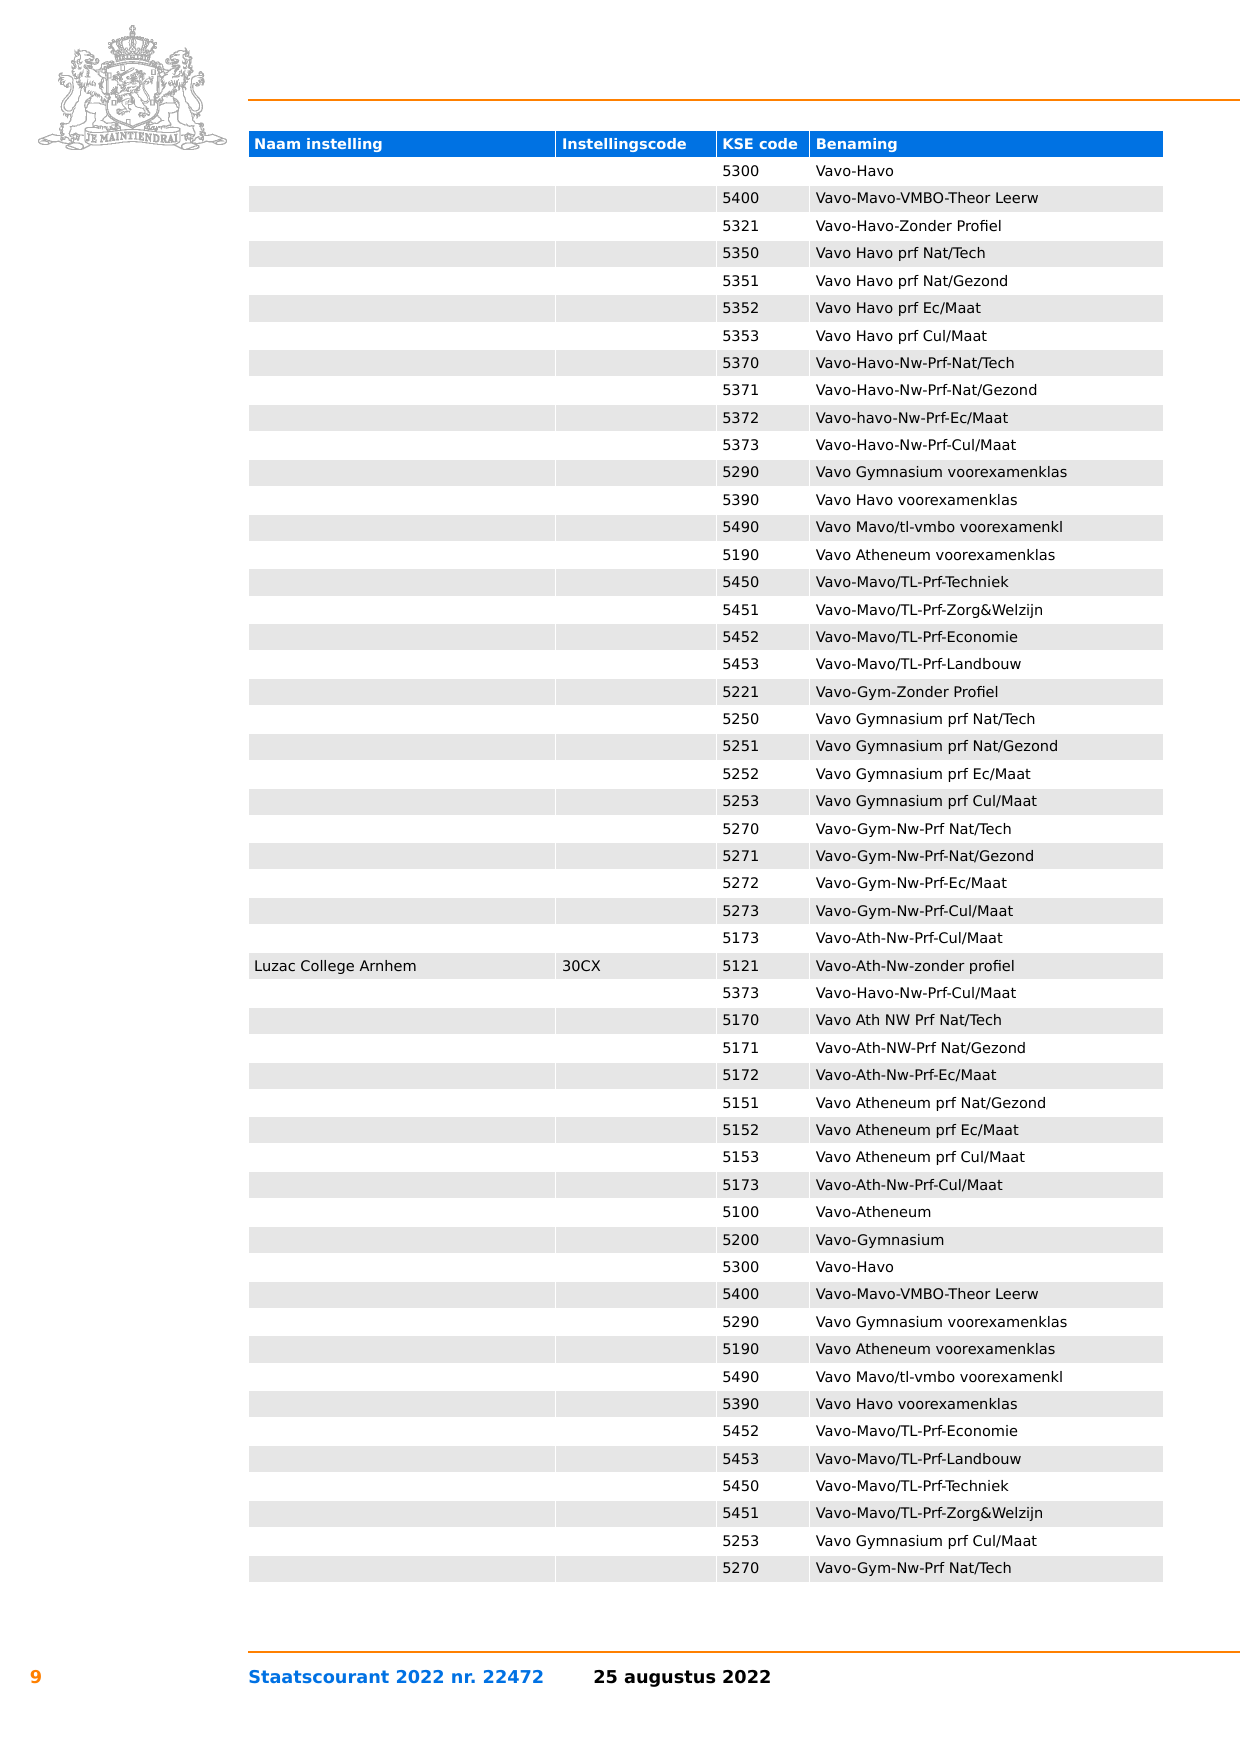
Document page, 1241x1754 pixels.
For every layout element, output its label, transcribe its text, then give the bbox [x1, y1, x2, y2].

table_cell [249, 624, 555, 650]
table_cell [249, 460, 555, 486]
table_cell [249, 1501, 555, 1527]
table_cell Vavo Atheneum prf Cul/Maat [810, 1145, 1163, 1171]
table_cell [556, 569, 716, 596]
table_cell [249, 816, 555, 842]
table_cell [249, 871, 555, 897]
table_cell Vavo Mavo/tl-vmbo voorexamenkl [810, 1364, 1163, 1390]
table_cell 5221 [717, 679, 809, 705]
table_cell Vavo-Mavo/TL-Prf-Zorg&Welzijn [810, 597, 1163, 623]
table_cell 5351 [717, 268, 809, 294]
table_cell Vavo Gymnasium prf Cul/Maat [810, 1528, 1163, 1554]
table_cell [556, 761, 716, 787]
table_cell [249, 1336, 555, 1363]
table_cell 5171 [717, 1035, 809, 1061]
table_cell 5190 [717, 542, 809, 568]
table_cell [556, 1556, 716, 1582]
table_cell Vavo Gymnasium prf Nat/Tech [810, 706, 1163, 733]
table_cell [249, 487, 555, 513]
table_cell [249, 432, 555, 459]
table_cell Vavo Atheneum prf Nat/Gezond [810, 1090, 1163, 1116]
table_cell 5270 [717, 1556, 809, 1582]
table_cell [556, 1063, 716, 1089]
table_cell [249, 706, 555, 733]
table_cell Vavo-havo-Nw-Prf-Ec/Maat [810, 405, 1163, 431]
table_cell Vavo-Ath-Nw-zonder profiel [810, 953, 1163, 979]
table_cell [556, 241, 716, 267]
table_cell 5450 [717, 1473, 809, 1500]
table_cell Vavo-Havo-Zonder Profiel [810, 213, 1163, 239]
table_cell [556, 350, 716, 376]
table_cell [249, 1419, 555, 1445]
table_cell 5490 [717, 1364, 809, 1390]
table_cell 5452 [717, 624, 809, 650]
table_cell [556, 460, 716, 486]
table_cell 5321 [717, 213, 809, 239]
table_cell Vavo-Gym-Nw-Prf-Cul/Maat [810, 898, 1163, 924]
table_cell Vavo-Mavo-VMBO-Theor Leerw [810, 1282, 1163, 1308]
table_cell Vavo-Gym-Nw-Prf-Ec/Maat [810, 871, 1163, 897]
table_cell [249, 734, 555, 760]
table_cell 5300 [717, 1254, 809, 1281]
table_cell [249, 597, 555, 623]
table_cell [556, 816, 716, 842]
table_cell [249, 1035, 555, 1061]
table_cell Vavo-Havo-Nw-Prf-Nat/Tech [810, 350, 1163, 376]
table_cell [249, 1008, 555, 1034]
table_cell 5250 [717, 706, 809, 733]
table_cell Vavo-Mavo/TL-Prf-Economie [810, 1419, 1163, 1445]
table_cell [556, 1528, 716, 1554]
table_cell [556, 925, 716, 952]
table_cell [249, 1364, 555, 1390]
table_cell [249, 323, 555, 349]
table_cell 5271 [717, 843, 809, 869]
table_cell 5450 [717, 569, 809, 596]
table_cell 5151 [717, 1090, 809, 1116]
table_cell 5373 [717, 432, 809, 459]
table_cell [249, 898, 555, 924]
table_cell 5252 [717, 761, 809, 787]
table_cell 5152 [717, 1117, 809, 1143]
table_cell 5400 [717, 186, 809, 212]
table_cell Vavo Atheneum voorexamenklas [810, 542, 1163, 568]
table_cell Vavo-Ath-NW-Prf Nat/Gezond [810, 1035, 1163, 1061]
table_cell [556, 378, 716, 404]
table_cell 5153 [717, 1145, 809, 1171]
table_cell [249, 651, 555, 678]
table_cell [249, 1556, 555, 1582]
table_cell [556, 679, 716, 705]
table_cell Vavo-Mavo/TL-Prf-Economie [810, 624, 1163, 650]
table_cell [556, 295, 716, 322]
table_cell [249, 1282, 555, 1308]
table_cell Vavo Gymnasium prf Ec/Maat [810, 761, 1163, 787]
table_cell 5270 [717, 816, 809, 842]
table_cell [249, 980, 555, 1007]
table_cell Vavo Gymnasium prf Cul/Maat [810, 789, 1163, 815]
table_cell 5273 [717, 898, 809, 924]
table_cell 5390 [717, 1391, 809, 1417]
table_cell [556, 1035, 716, 1061]
table_header Naam instelling [249, 131, 555, 157]
table_cell 5453 [717, 651, 809, 678]
table_cell Vavo-Havo [810, 1254, 1163, 1281]
table_cell 5100 [717, 1199, 809, 1226]
table_cell 5451 [717, 597, 809, 623]
table_cell 5490 [717, 515, 809, 541]
table_cell 5173 [717, 925, 809, 952]
table_cell [556, 871, 716, 897]
table_cell [556, 843, 716, 869]
table_header Instellingscode [556, 131, 716, 157]
table_cell 5300 [717, 158, 809, 185]
table_cell Vavo Havo voorexamenklas [810, 1391, 1163, 1417]
table_cell [249, 378, 555, 404]
table_cell [249, 1145, 555, 1171]
table_cell [249, 1227, 555, 1253]
table_cell [556, 405, 716, 431]
table_cell Vavo Havo prf Ec/Maat [810, 295, 1163, 322]
table_cell 5353 [717, 323, 809, 349]
table_cell 5371 [717, 378, 809, 404]
table_cell 5452 [717, 1419, 809, 1445]
table_cell [556, 1336, 716, 1363]
table_cell [556, 1309, 716, 1335]
table_cell [556, 1254, 716, 1281]
table_cell [249, 295, 555, 322]
table_cell 5390 [717, 487, 809, 513]
table_cell 5352 [717, 295, 809, 322]
table_cell Vavo-Gym-Zonder Profiel [810, 679, 1163, 705]
table_cell [249, 1446, 555, 1472]
table_cell 5372 [717, 405, 809, 431]
table_cell [556, 1282, 716, 1308]
table_cell [249, 789, 555, 815]
table_cell 5451 [717, 1501, 809, 1527]
table_cell 5453 [717, 1446, 809, 1472]
table_cell [556, 1227, 716, 1253]
table_cell Vavo Gymnasium voorexamenklas [810, 1309, 1163, 1335]
table_cell Vavo-Gymnasium [810, 1227, 1163, 1253]
table_cell 5290 [717, 460, 809, 486]
table_cell [556, 980, 716, 1007]
table_cell 5290 [717, 1309, 809, 1335]
table_cell Vavo-Havo [810, 158, 1163, 185]
table_cell [556, 158, 716, 185]
table_cell Vavo Havo prf Nat/Tech [810, 241, 1163, 267]
table_cell [249, 1309, 555, 1335]
table_cell [556, 1364, 716, 1390]
table_cell [249, 569, 555, 596]
table_cell [556, 1446, 716, 1472]
table_cell 5190 [717, 1336, 809, 1363]
table_cell Vavo-Mavo/TL-Prf-Zorg&Welzijn [810, 1501, 1163, 1527]
table_cell [556, 1419, 716, 1445]
table_cell Vavo-Mavo/TL-Prf-Landbouw [810, 1446, 1163, 1472]
table_cell [556, 515, 716, 541]
table_cell [249, 1063, 555, 1089]
table_cell [556, 487, 716, 513]
table_cell [249, 515, 555, 541]
table_cell 5121 [717, 953, 809, 979]
table_cell [249, 761, 555, 787]
table_cell Vavo Havo voorexamenklas [810, 487, 1163, 513]
table_cell [556, 1172, 716, 1198]
table_cell [556, 542, 716, 568]
table_cell [249, 679, 555, 705]
table_cell [556, 789, 716, 815]
table_cell 5400 [717, 1282, 809, 1308]
table_cell [249, 925, 555, 952]
table_cell [249, 1117, 555, 1143]
table_cell 5350 [717, 241, 809, 267]
table_cell 5253 [717, 1528, 809, 1554]
table_cell [556, 323, 716, 349]
table_cell [556, 186, 716, 212]
table_cell Vavo-Ath-Nw-Prf-Cul/Maat [810, 1172, 1163, 1198]
table_cell [249, 1391, 555, 1417]
table_cell Vavo-Mavo/TL-Prf-Techniek [810, 569, 1163, 596]
table_cell [556, 432, 716, 459]
picture [38, 25, 227, 150]
table_cell 5173 [717, 1172, 809, 1198]
table_cell Vavo-Gym-Nw-Prf Nat/Tech [810, 1556, 1163, 1582]
table_cell [556, 213, 716, 239]
table_cell [556, 1199, 716, 1226]
table_cell [556, 268, 716, 294]
table_cell Vavo-Havo-Nw-Prf-Cul/Maat [810, 432, 1163, 459]
table_cell [249, 1090, 555, 1116]
table_cell [556, 651, 716, 678]
table_cell 5373 [717, 980, 809, 1007]
table_cell Vavo-Havo-Nw-Prf-Nat/Gezond [810, 378, 1163, 404]
table_cell [249, 1254, 555, 1281]
table_cell [249, 1172, 555, 1198]
table_cell [556, 1008, 716, 1034]
table_cell Vavo-Ath-Nw-Prf-Ec/Maat [810, 1063, 1163, 1089]
table_cell [556, 1145, 716, 1171]
table_cell Vavo-Mavo/TL-Prf-Landbouw [810, 651, 1163, 678]
table_cell Vavo Havo prf Cul/Maat [810, 323, 1163, 349]
table_cell Vavo-Gym-Nw-Prf Nat/Tech [810, 816, 1163, 842]
table_cell Vavo Mavo/tl-vmbo voorexamenkl [810, 515, 1163, 541]
table_cell 5251 [717, 734, 809, 760]
table_cell [556, 1090, 716, 1116]
table_cell Luzac College Arnhem [249, 953, 555, 979]
table_cell [556, 597, 716, 623]
table_header KSE code [717, 131, 809, 157]
table_cell [249, 241, 555, 267]
table_cell 30CX [556, 953, 716, 979]
table_cell 5253 [717, 789, 809, 815]
table_cell 5172 [717, 1063, 809, 1089]
table_cell [556, 1391, 716, 1417]
table_cell 5272 [717, 871, 809, 897]
table_cell [249, 158, 555, 185]
table_cell [556, 734, 716, 760]
table_cell [249, 350, 555, 376]
table_cell [249, 1199, 555, 1226]
table_cell 5200 [717, 1227, 809, 1253]
table_cell Vavo-Mavo/TL-Prf-Techniek [810, 1473, 1163, 1500]
table_cell [249, 186, 555, 212]
table_cell [556, 1473, 716, 1500]
table_cell Vavo Gymnasium prf Nat/Gezond [810, 734, 1163, 760]
table_cell [556, 624, 716, 650]
table_cell Vavo Gymnasium voorexamenklas [810, 460, 1163, 486]
table_cell [249, 843, 555, 869]
table_cell [249, 1528, 555, 1554]
table_cell [249, 542, 555, 568]
table_cell Vavo-Mavo-VMBO-Theor Leerw [810, 186, 1163, 212]
table_cell [556, 706, 716, 733]
table_cell [249, 268, 555, 294]
table_cell Vavo Atheneum prf Ec/Maat [810, 1117, 1163, 1143]
table_header Benaming [810, 131, 1163, 157]
table_cell Vavo-Ath-Nw-Prf-Cul/Maat [810, 925, 1163, 952]
table_cell Vavo Havo prf Nat/Gezond [810, 268, 1163, 294]
table_cell Vavo-Havo-Nw-Prf-Cul/Maat [810, 980, 1163, 1007]
table_cell [249, 1473, 555, 1500]
table_cell [249, 405, 555, 431]
table_cell Vavo-Gym-Nw-Prf-Nat/Gezond [810, 843, 1163, 869]
table_cell [556, 1117, 716, 1143]
table_cell Vavo Atheneum voorexamenklas [810, 1336, 1163, 1363]
table_cell [249, 213, 555, 239]
table_cell [556, 898, 716, 924]
table_cell 5170 [717, 1008, 809, 1034]
table_cell [556, 1501, 716, 1527]
table_cell Vavo Ath NW Prf Nat/Tech [810, 1008, 1163, 1034]
table_cell Vavo-Atheneum [810, 1199, 1163, 1226]
table_cell 5370 [717, 350, 809, 376]
